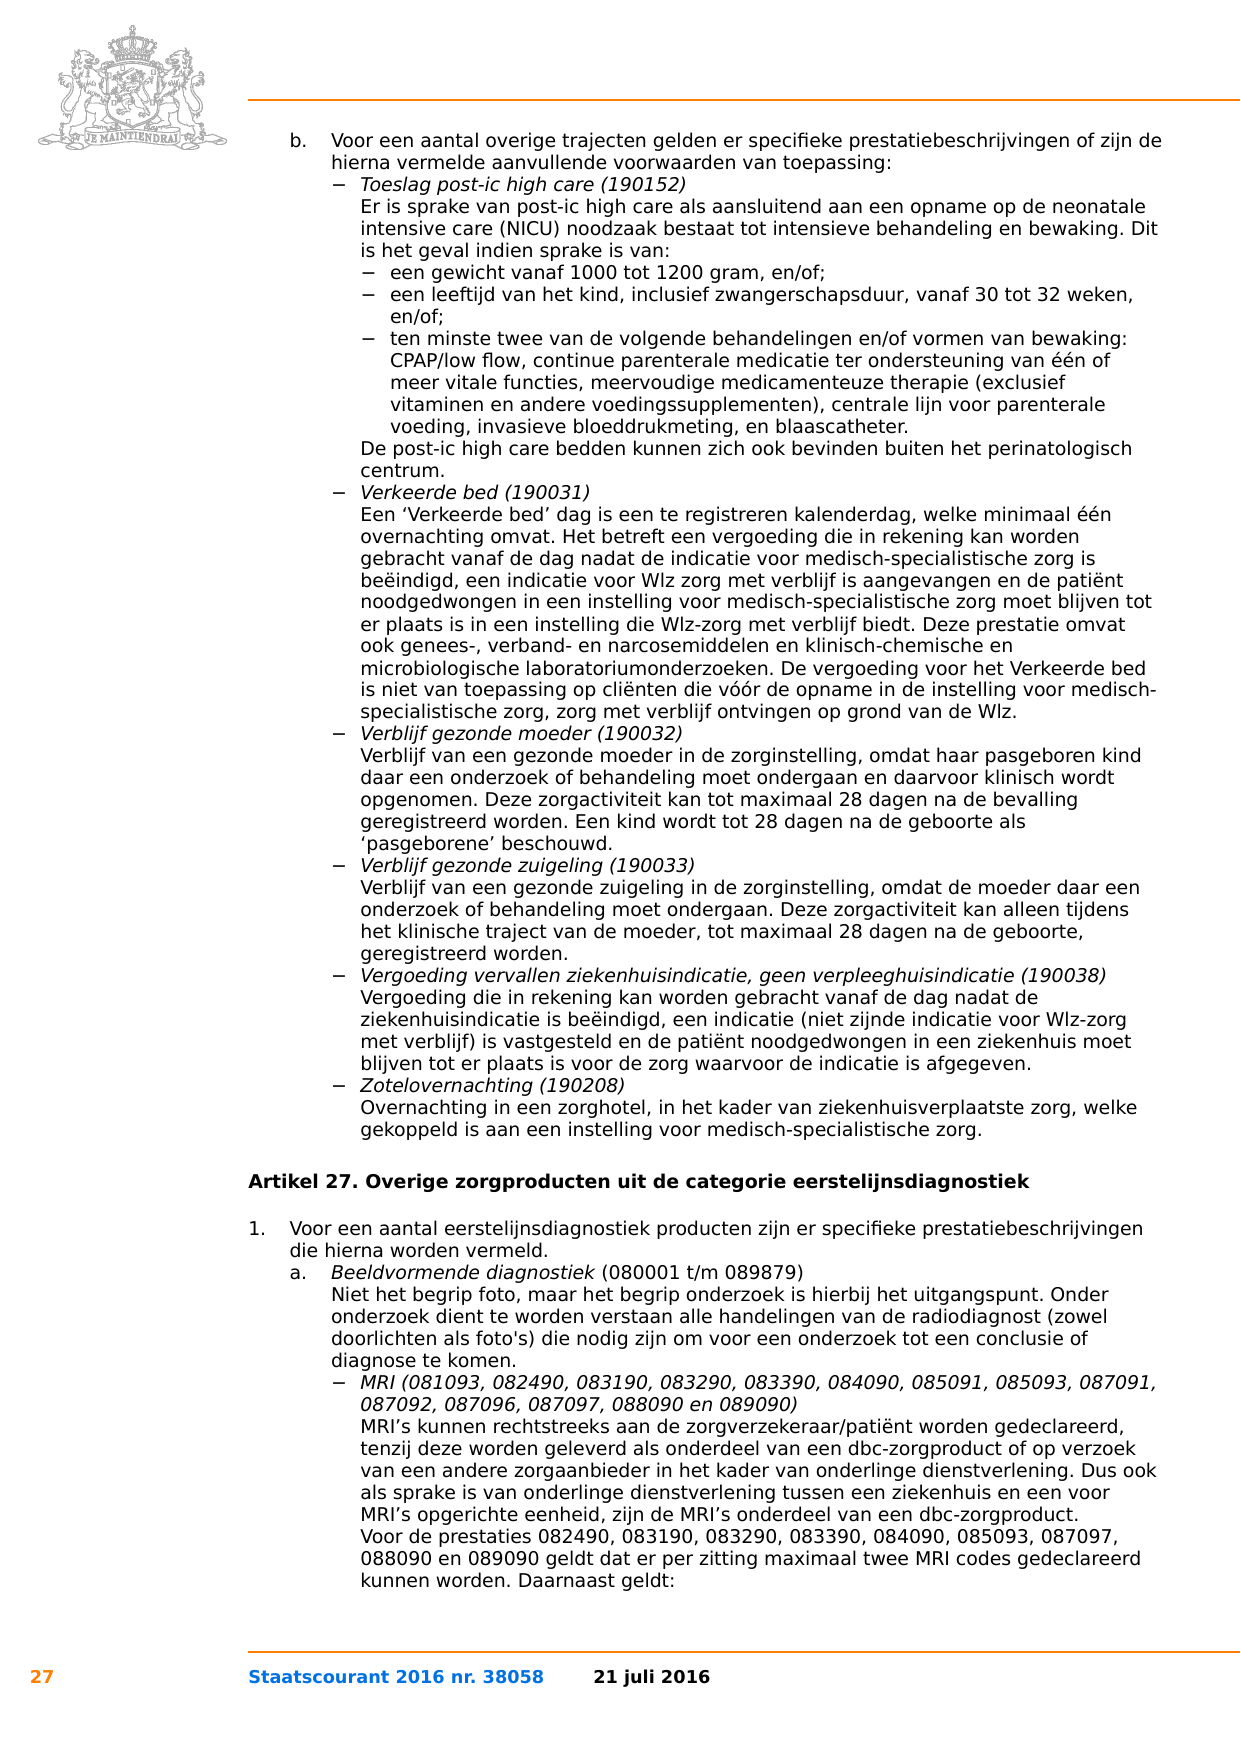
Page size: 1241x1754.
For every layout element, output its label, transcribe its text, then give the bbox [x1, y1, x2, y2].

text Niet het begrip foto, maar het begrip onderzoek is hierbij het uitgangspunt. Onder onderzoek dient te worden verstaan alle handelingen van de radiodiagnost (zowel doorlichten als foto's) die nodig zijn om voor een onderzoek tot een conclusie of diagnose te komen. [331, 1284, 1163, 1372]
text − Vergoeding vervallen ziekenhuisindicatie, geen verpleeghuisindicatie (190038) [331, 965, 1163, 987]
text MRI’s kunnen rechtstreeks aan de zorgverzekeraar/patiënt worden gedeclareerd, tenzij deze worden geleverd als onderdeel van een dbc-zorgproduct of op verzoek van een andere zorgaanbieder in het kader van onderlinge dienstverlening. Dus ook als sprake is van onderlinge dienstverlening tussen een ziekenhuis en een voor MRI’s opgerichte eenheid, zijn de MRI’s onderdeel van een dbc-zorgproduct. [360, 1416, 1163, 1526]
text Verblijf van een gezonde moeder in de zorginstelling, omdat haar pasgeboren kind daar een onderzoek of behandeling moet ondergaan en daarvoor klinisch wordt opgenomen. Deze zorgactiviteit kan tot maximaal 28 dagen na de bevalling geregistreerd worden. Een kind wordt tot 28 dagen na de geboorte als ‘pasgeborene’ beschouwd. [360, 745, 1163, 855]
text − een gewicht vanaf 1000 tot 1200 gram, en/of; [360, 262, 1163, 284]
text 1. Voor een aantal eerstelijnsdiagnostiek producten zijn er specifieke prestatiebeschrijvingen die hierna worden vermeld. [248, 1218, 1163, 1262]
text Voor de prestaties 082490, 083190, 083290, 083390, 084090, 085093, 087097, 088090 en 089090 geldt dat er per zitting maximaal twee MRI codes gedeclareerd kunnen worden. Daarnaast geldt: [360, 1526, 1163, 1592]
picture [38, 25, 227, 150]
text Een ‘Verkeerde bed’ dag is een te registreren kalenderdag, welke minimaal één overnachting omvat. Het betreft een vergoeding die in rekening kan worden gebracht vanaf de dag nadat de indicatie voor medisch-specialistische zorg is beëindigd, een indicatie voor Wlz zorg met verblijf is aangevangen en de patiënt noodgedwongen in een instelling voor medisch-specialistische zorg moet blijven tot er plaats is in een instelling die Wlz-zorg met verblijf biedt. Deze prestatie omvat ook genees-, verband- en narcosemiddelen en klinisch-chemische en microbiologische laboratoriumonderzoeken. De vergoeding voor het Verkeerde bed is niet van toepassing op cliënten die vóór de opname in de instelling voor medisch-specialistische zorg, zorg met verblijf ontvingen op grond van de Wlz. [360, 503, 1163, 723]
text a. Beeldvormende diagnostiek (080001 t/m 089879) [289, 1262, 1163, 1284]
text Verblijf van een gezonde zuigeling in de zorginstelling, omdat de moeder daar een onderzoek of behandeling moet ondergaan. Deze zorgactiviteit kan alleen tijdens het klinische traject van de moeder, tot maximaal 28 dagen na de geboorte, geregistreerd worden. [360, 877, 1163, 965]
text − een leeftijd van het kind, inclusief zwangerschapsduur, vanaf 30 tot 32 weken, en/of; [360, 284, 1163, 328]
text Er is sprake van post-ic high care als aansluitend aan een opname op de neonatale intensive care (NICU) noodzaak bestaat tot intensieve behandeling en bewaking. Dit is het geval indien sprake is van: [360, 196, 1163, 262]
subtitle Artikel 27. Overige zorgproducten uit de categorie eerstelijnsdiagnostiek [248, 1171, 1163, 1193]
text − Verblijf gezonde zuigeling (190033) [331, 855, 1163, 877]
text − Verkeerde bed (190031) [331, 482, 1163, 503]
text − Verblijf gezonde moeder (190032) [331, 723, 1163, 745]
text b. Voor een aantal overige trajecten gelden er specifieke prestatiebeschrijvingen of zijn de hierna vermelde aanvullende voorwaarden van toepassing: [289, 130, 1163, 174]
text − MRI (081093, 082490, 083190, 083290, 083390, 084090, 085091, 085093, 087091, 087092, 087096, 087097, 088090 en 089090) [331, 1372, 1163, 1416]
text Overnachting in een zorghotel, in het kader van ziekenhuisverplaatste zorg, welke gekoppeld is aan een instelling voor medisch-specialistische zorg. [360, 1097, 1163, 1141]
text − Toeslag post-ic high care (190152) [331, 174, 1163, 196]
text − Zotelovernachting (190208) [331, 1075, 1163, 1097]
text Vergoeding die in rekening kan worden gebracht vanaf de dag nadat de ziekenhuisindicatie is beëindigd, een indicatie (niet zijnde indicatie voor Wlz-zorg met verblijf) is vastgesteld en de patiënt noodgedwongen in een ziekenhuis moet blijven tot er plaats is voor de zorg waarvoor de indicatie is afgegeven. [360, 987, 1163, 1075]
text De post-ic high care bedden kunnen zich ook bevinden buiten het perinatologisch centrum. [360, 438, 1163, 482]
text − ten minste twee van de volgende behandelingen en/of vormen van bewaking: CPAP/low flow, continue parenterale medicatie ter ondersteuning van één of meer vitale functies, meervoudige medicamenteuze therapie (exclusief vitaminen en andere voedingssupplementen), centrale lijn voor parenterale voeding, invasieve bloeddrukmeting, en blaascatheter. [360, 328, 1163, 438]
